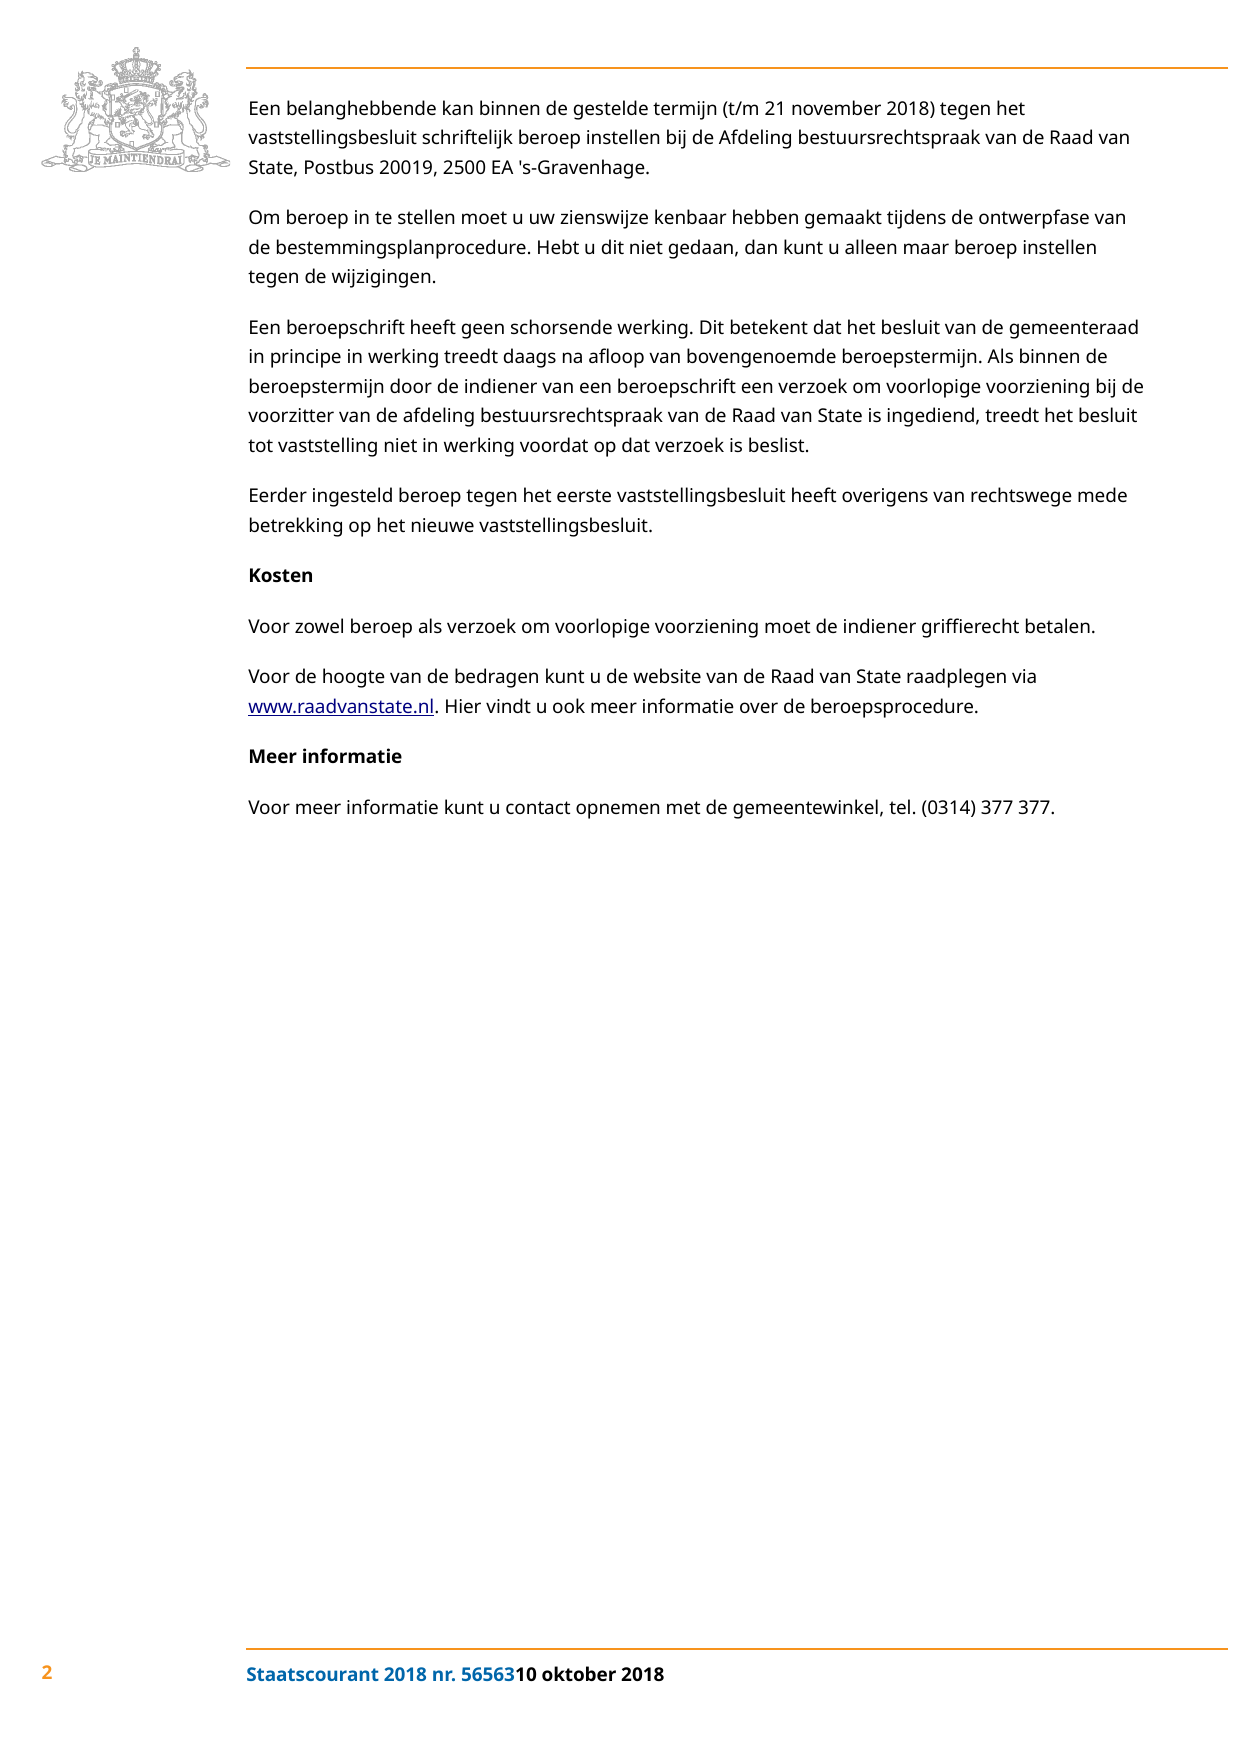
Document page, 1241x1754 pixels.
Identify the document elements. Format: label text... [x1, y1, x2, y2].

text Voor zowel beroep als verzoek om voorlopige voorziening moet de indiener griffierecht betalen. [248, 613, 1152, 639]
text Voor meer informatie kunt u contact opnemen met de gemeentewinkel, tel. (0314) 377 377. [248, 794, 1152, 820]
text Eerder ingesteld beroep tegen het eerste vaststellingsbesluit heeft overigens van rechtswege mede betrekking op het nieuwe vaststellingsbesluit. [248, 483, 1152, 538]
text Een belanghebbende kan binnen de gestelde termijn (t/m 21 november 2018) tegen het vaststellingsbesluit schriftelijk beroep instellen bij de Afdeling bestuursrechtspraak van de Raad van State, Postbus 20019, 2500 EA 's-Gravenhage. [248, 95, 1152, 180]
text Om beroep in te stellen moet u uw zienswijze kenbaar hebben gemaakt tijdens de ontwerpfase van de bestemmingsplanprocedure. Hebt u dit niet gedaan, dan kunt u alleen maar beroep instellen tegen de wijzigingen. [248, 204, 1152, 289]
text Meer informatie [248, 743, 1152, 769]
picture [41, 47, 231, 172]
text Kosten [248, 563, 1152, 588]
text Voor de hoogte van de bedragen kunt u de website van de Raad van State raadplegen via www.raadvanstate.nl. Hier vindt u ook meer informatie over de beroepsprocedure. [248, 663, 1152, 719]
text Een beroepschrift heeft geen schorsende werking. Dit betekent dat het besluit van de gemeenteraad in principe in werking treedt daags na afloop van bovengenoemde beroepstermijn. Als binnen de beroepstermijn door de indiener van een beroepschrift een verzoek om voorlopige voorziening bij de voorzitter van de afdeling bestuursrechtspraak van de Raad van State is ingediend, treedt het besluit tot vaststelling niet in werking voordat op dat verzoek is beslist. [248, 314, 1152, 458]
